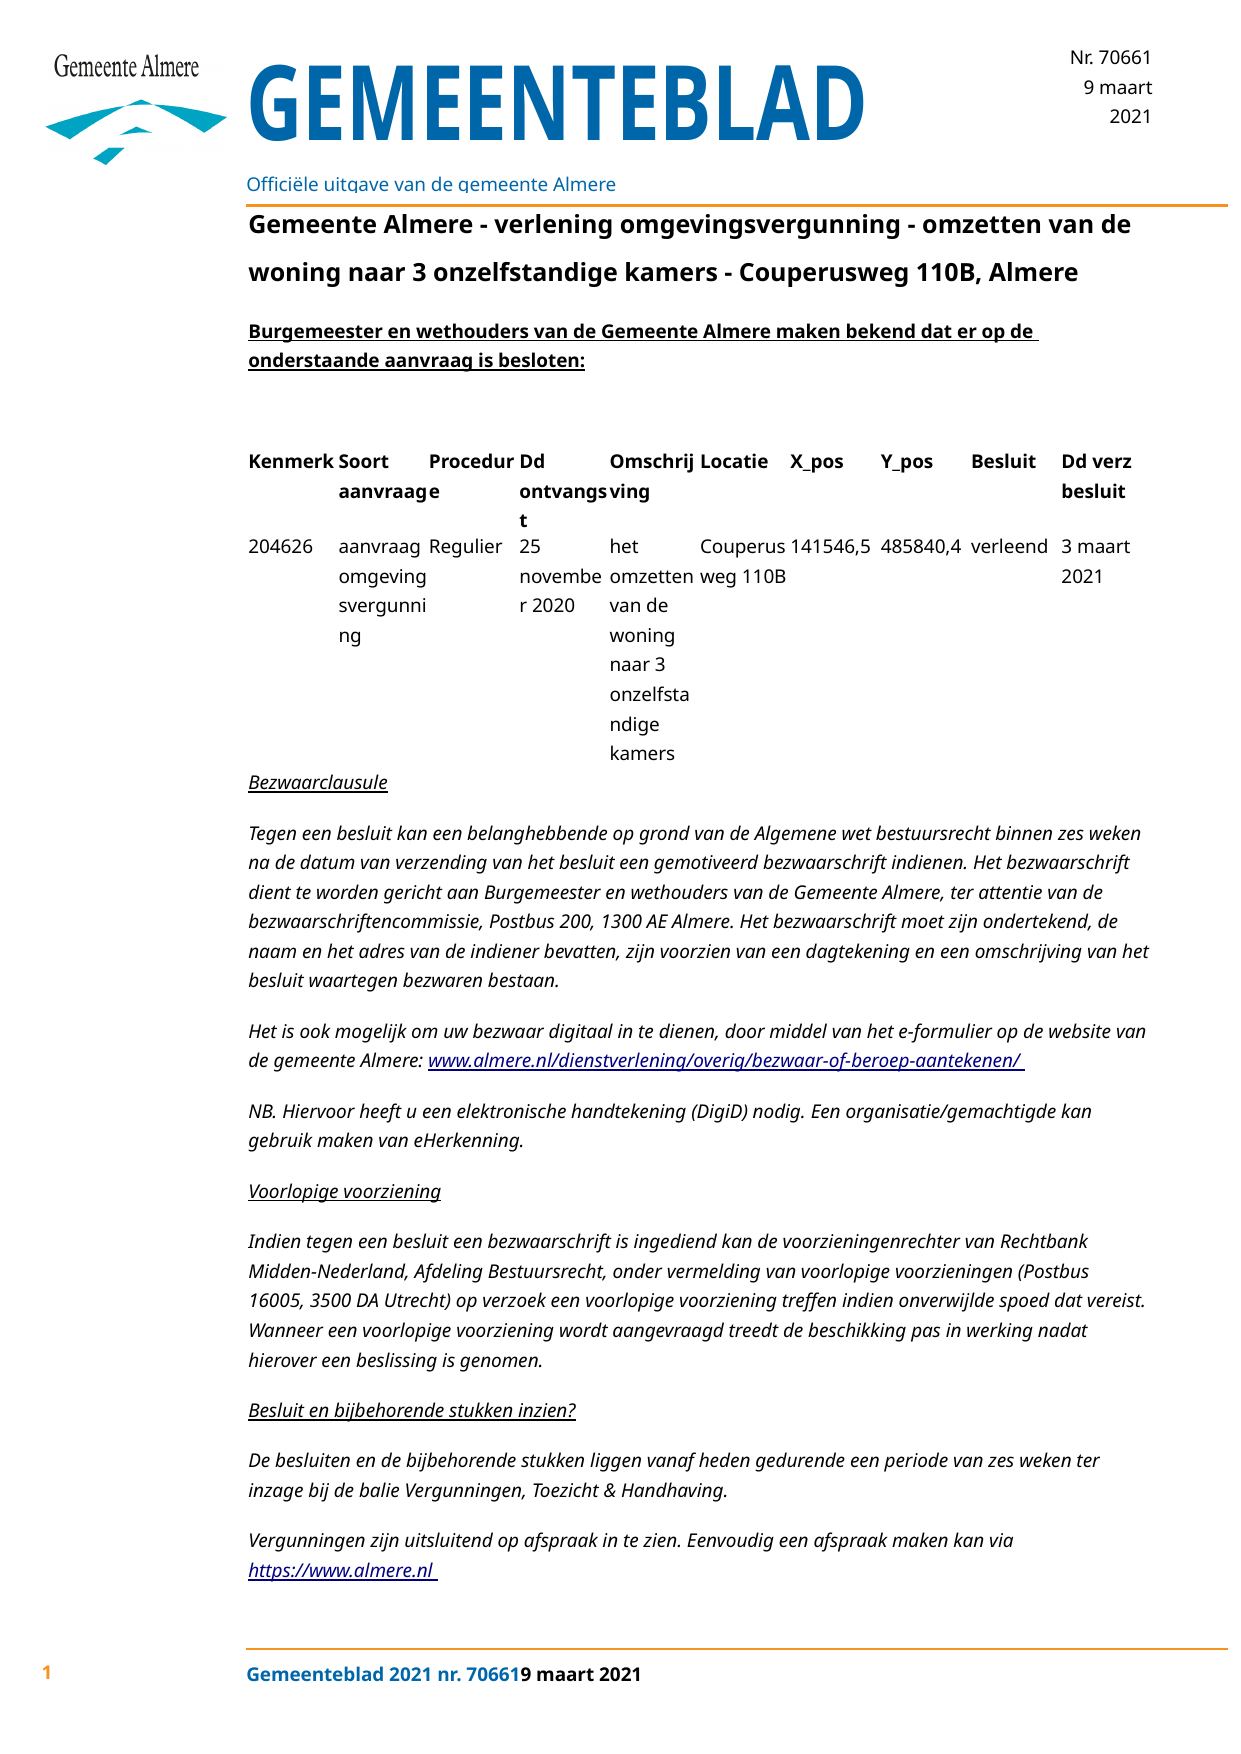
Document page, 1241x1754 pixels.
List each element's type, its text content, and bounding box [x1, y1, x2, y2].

table_cell 485840,4 [881, 533, 971, 766]
text NB. Hiervoor heeft u een elektronische handtekening (DigiD) nodig. Een organisatie/gemachtigde kan gebruik maken van eHerkenning. [248, 1098, 1152, 1153]
table_header Kenmerk [248, 449, 338, 533]
table_cell verleend [971, 533, 1061, 766]
table_cell aanvraag omgevingsvergunning [338, 533, 429, 766]
table_cell Couperusweg 110B [700, 533, 790, 766]
table_cell 141546,5 [790, 533, 881, 766]
text Indien tegen een besluit een bezwaarschrift is ingediend kan de voorzieningenrechter van Rechtbank Midden-Nederland, Afdeling Bestuursrecht, onder vermelding van voorlopige voorzieningen (Postbus 16005, 3500 DA Utrecht) op verzoek een voorlopige voorziening treffen indien onverwijlde spoed dat vereist. Wanneer een voorlopige voorziening wordt aangevraagd treedt de beschikking pas in werking nadat hierover een beslissing is genomen. [248, 1228, 1152, 1373]
table_header Soort aanvraag [338, 449, 429, 533]
table_header X_pos [790, 449, 881, 533]
table_header Dd ontvangst [519, 449, 609, 533]
text De besluiten en de bijbehorende stukken liggen vanaf heden gedurende een periode van zes weken ter inzage bij de balie Vergunningen, Toezicht & Handhaving. [248, 1448, 1152, 1503]
text Besluit en bijbehorende stukken inzien? [248, 1397, 1152, 1423]
table_header Omschrijving [609, 449, 700, 533]
text Gemeente Almere - verlening omgevingsvergunning - omzetten van de woning naar 3 onzelfstandige kamers - Couperusweg 110B, Almere [248, 207, 1152, 288]
text Vergunningen zijn uitsluitend op afspraak in te zien. Eenvoudig een afspraak maken kan via https://www.almere.nl [248, 1528, 1152, 1583]
table_header Procedure [429, 449, 519, 533]
text Tegen een besluit kan een belanghebbende op grond van de Algemene wet bestuursrecht binnen zes weken na de datum van verzending van het besluit een gemotiveerd bezwaarschrift indienen. Het bezwaarschrift dient te worden gericht aan Burgemeester en wethouders van de Gemeente Almere, ter attentie van de bezwaarschriftencommissie, Postbus 200, 1300 AE Almere. Het bezwaarschrift moet zijn ondertekend, de naam en het adres van de indiener bevatten, zijn voorzien van een dagtekening en een omschrijving van het besluit waartegen bezwaren bestaan. [248, 820, 1152, 993]
table_header Locatie [700, 449, 790, 533]
table_cell Regulier [429, 533, 519, 766]
table_cell het omzetten van de woning naar 3 onzelfstandige kamers [609, 533, 700, 766]
text Bezwaarclausule [248, 769, 1152, 795]
text Voorlopige voorziening [248, 1178, 1152, 1204]
table_cell 204626 [248, 533, 338, 766]
text Burgemeester en wethouders van de Gemeente Almere maken bekend dat er op de onderstaande aanvraag is besloten: [248, 318, 1152, 373]
table_header Y_pos [881, 449, 971, 533]
text Het is ook mogelijk om uw bezwaar digitaal in te dienen, door middel van het e-formulier op de website van de gemeente Almere: www.almere.nl/dienstverlening/overig/bezwaar-of-beroep-aantekenen/ [248, 1018, 1152, 1073]
table_cell 25 november 2020 [519, 533, 609, 766]
table_header Dd verz besluit [1061, 449, 1152, 533]
table_cell 3 maart 2021 [1061, 533, 1152, 766]
picture [41, 47, 231, 172]
table_header Besluit [971, 449, 1061, 533]
